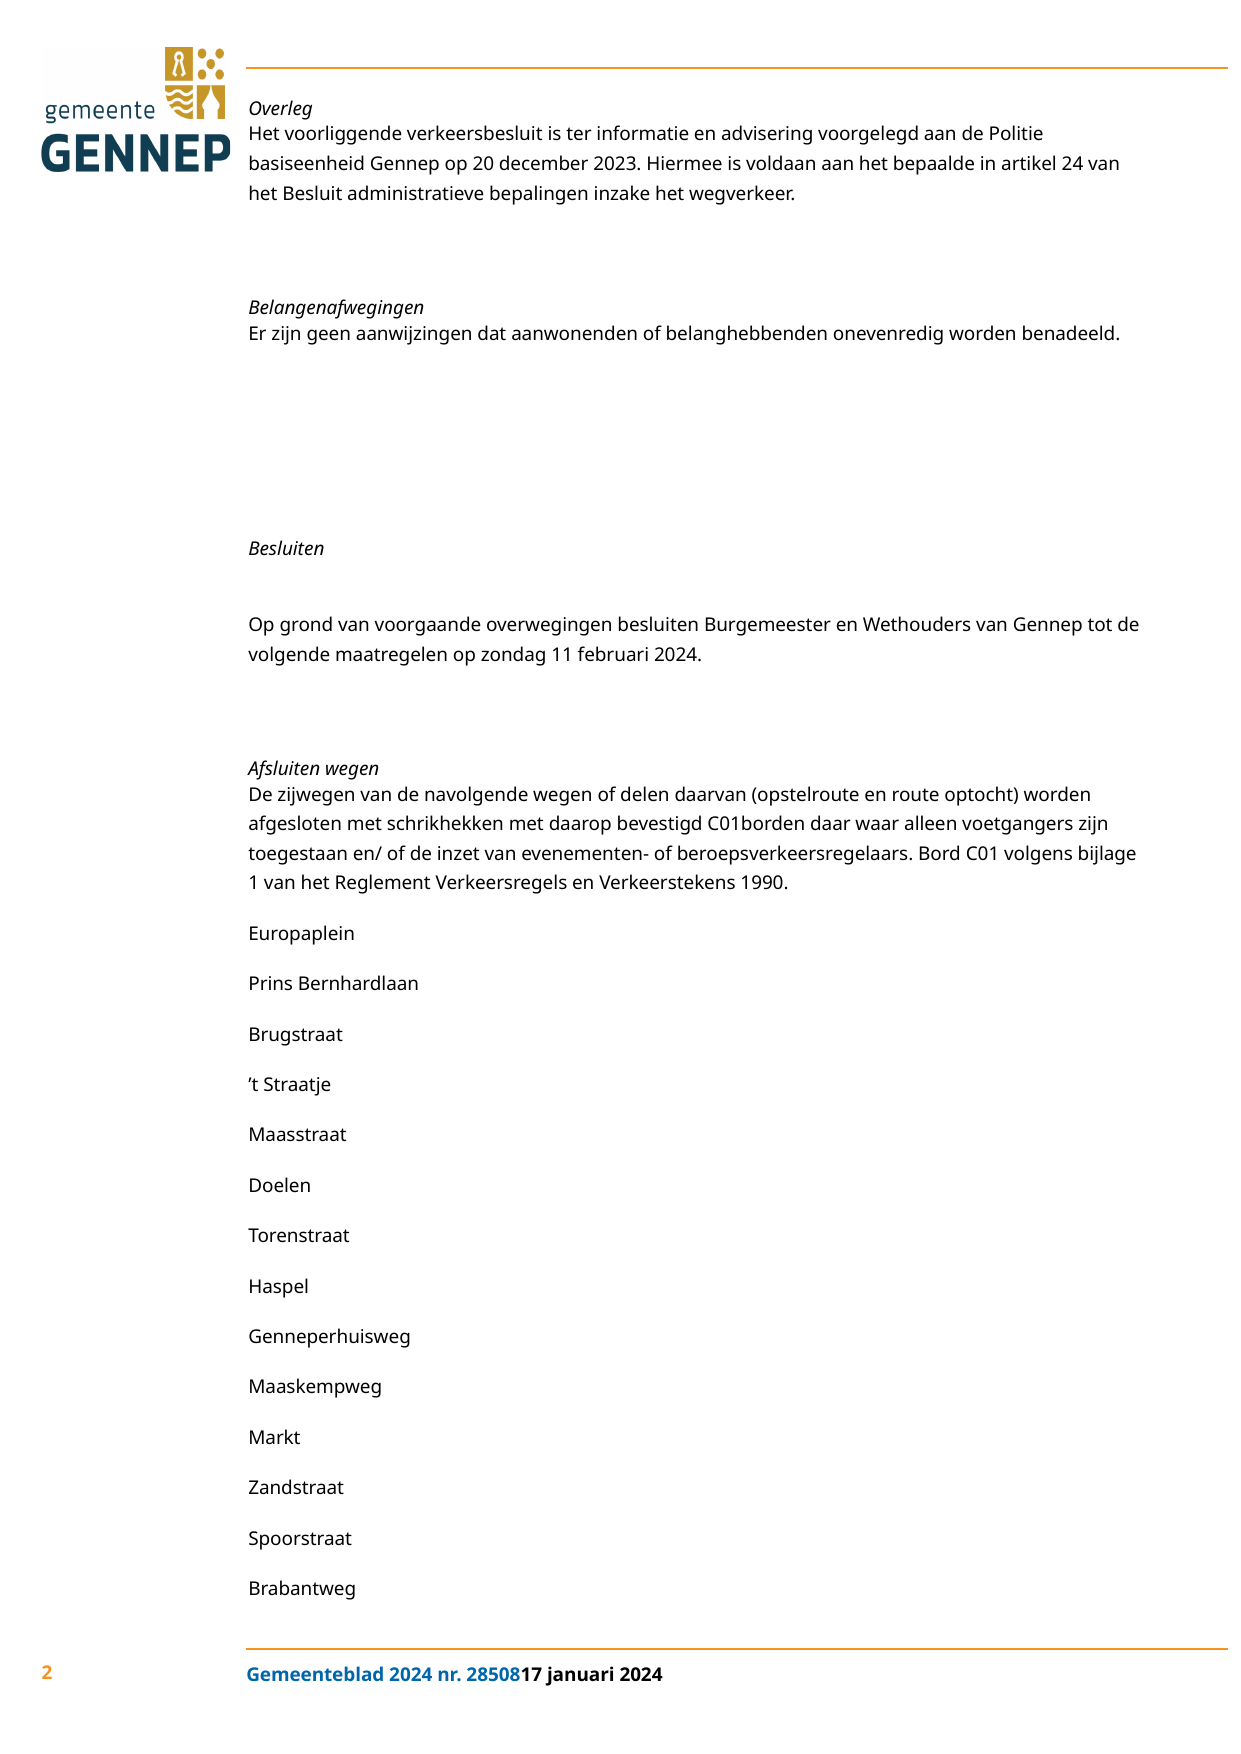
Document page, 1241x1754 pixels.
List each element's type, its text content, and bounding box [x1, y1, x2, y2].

text Op grond van voorgaande overwegingen besluiten Burgemeester en Wethouders van Gennep tot de volgende maatregelen op zondag 11 februari 2024. [248, 611, 1152, 666]
text Het voorliggende verkeersbesluit is ter informatie en advisering voorgelegd aan de Politie basiseenheid Gennep op 20 december 2023. Hiermee is voldaan aan het bepaalde in artikel 24 van het Besluit administratieve bepalingen inzake het wegverkeer. [248, 121, 1152, 205]
text Overleg [248, 95, 1152, 121]
picture [41, 47, 231, 172]
text Brugstraat [248, 1021, 1152, 1047]
text Haspel [248, 1273, 1152, 1299]
text Genneperhuisweg [248, 1323, 1152, 1349]
text Europaplein [248, 920, 1152, 946]
text Spoorstraat [248, 1525, 1152, 1551]
text Brabantweg [248, 1575, 1152, 1601]
text De zijwegen van de navolgende wegen of delen daarvan (opstelroute en route optocht) worden afgesloten met schrikhekken met daarop bevestigd C01borden daar waar alleen voetgangers zijn toegestaan en/ of de inzet van evenementen- of beroepsverkeersregelaars. Bord C01 volgens bijlage 1 van het Reglement Verkeersregels en Verkeerstekens 1990. [248, 781, 1152, 895]
text Doelen [248, 1172, 1152, 1198]
text Er zijn geen aanwijzingen dat aanwonenden of belanghebbenden onevenredig worden benadeeld. [248, 320, 1152, 346]
text Belangenafwegingen [248, 294, 1152, 320]
text Prins Bernhardlaan [248, 970, 1152, 996]
text Besluiten [248, 535, 1152, 561]
text Torenstraat [248, 1222, 1152, 1248]
text Maasstraat [248, 1122, 1152, 1147]
text Afsluiten wegen [248, 755, 1152, 781]
text Zandstraat [248, 1474, 1152, 1500]
text Markt [248, 1424, 1152, 1450]
text Maaskempweg [248, 1374, 1152, 1399]
text ’t Straatje [248, 1071, 1152, 1097]
